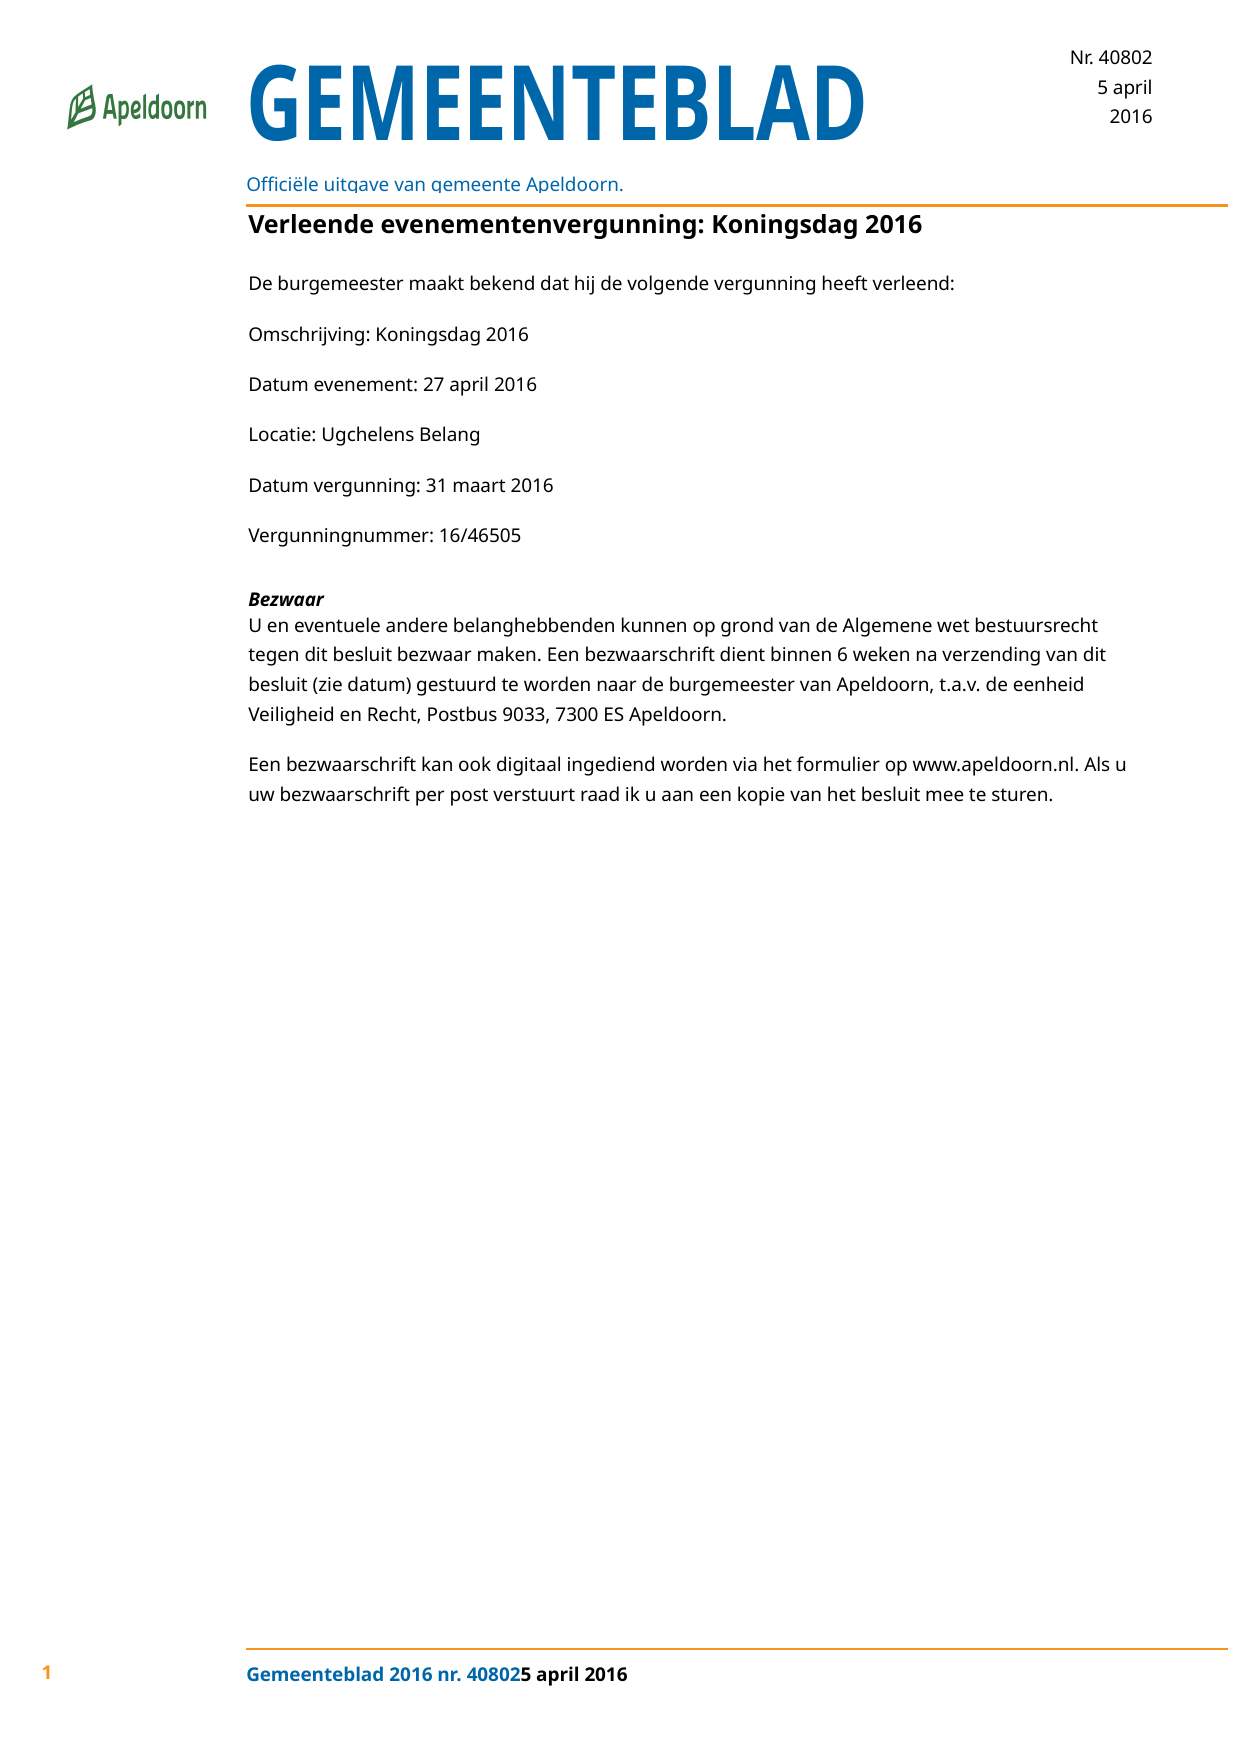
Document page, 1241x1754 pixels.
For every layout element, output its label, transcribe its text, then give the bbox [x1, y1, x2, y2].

text Vergunningnummer: 16/46505 [248, 522, 1152, 548]
text Bezwaar [248, 586, 1152, 612]
text Verleende evenementenvergunning: Koningsdag 2016 [248, 207, 1152, 241]
text Datum evenement: 27 april 2016 [248, 371, 1152, 397]
text Locatie: Ugchelens Belang [248, 422, 1152, 447]
picture [41, 47, 231, 172]
text Omschrijving: Koningsdag 2016 [248, 321, 1152, 346]
text Datum vergunning: 31 maart 2016 [248, 472, 1152, 498]
text Een bezwaarschrift kan ook digitaal ingediend worden via het formulier op www.apeldoorn.nl. Als u uw bezwaarschrift per post verstuurt raad ik u aan een kopie van het besluit mee te sturen. [248, 751, 1152, 807]
text De burgemeester maakt bekend dat hij de volgende vergunning heeft verleend: [248, 270, 1152, 296]
text U en eventuele andere belanghebbenden kunnen op grond van de Algemene wet bestuursrecht tegen dit besluit bezwaar maken. Een bezwaarschrift dient binnen 6 weken na verzending van dit besluit (zie datum) gestuurd te worden naar de burgemeester van Apeldoorn, t.a.v. de eenheid Veiligheid en Recht, Postbus 9033, 7300 ES Apeldoorn. [248, 612, 1152, 727]
